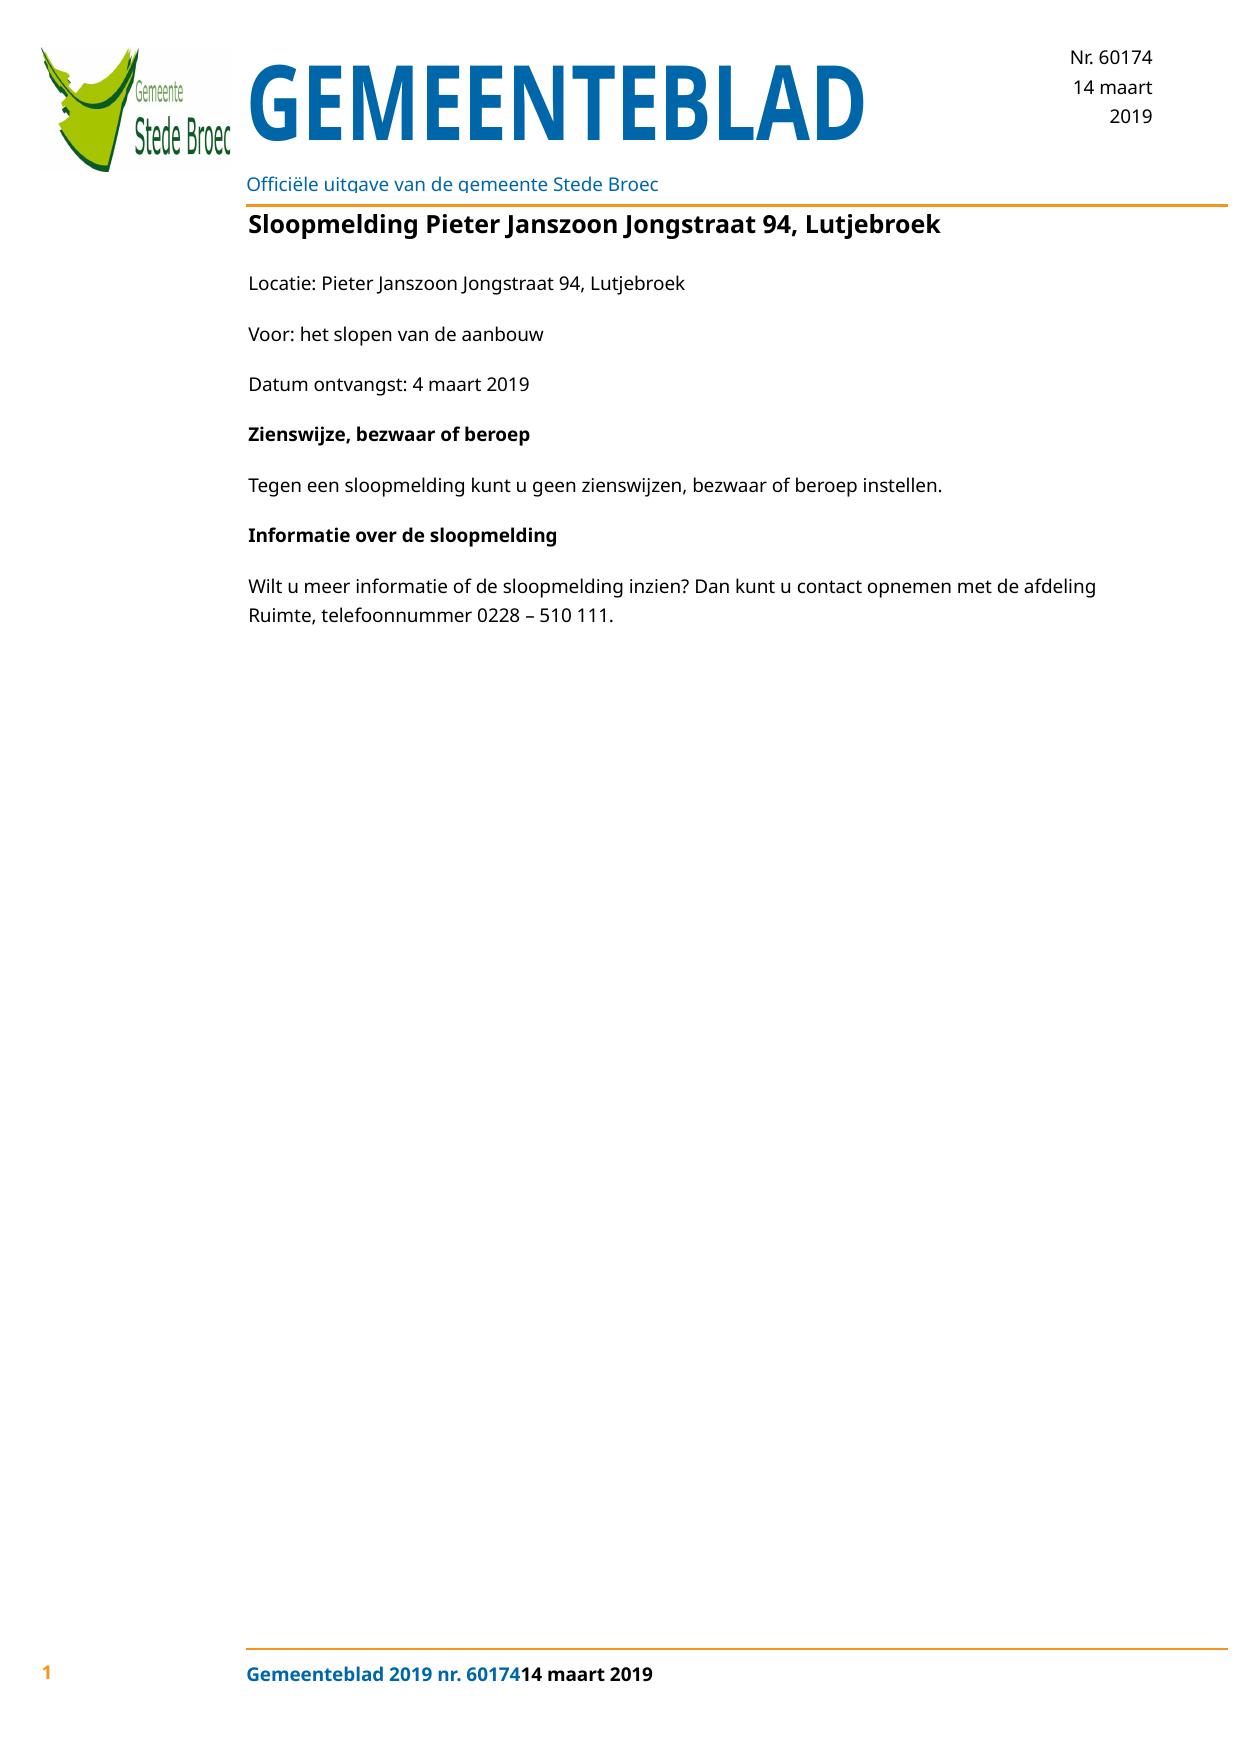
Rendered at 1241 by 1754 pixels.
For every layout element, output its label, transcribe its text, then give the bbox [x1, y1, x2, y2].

text Sloopmelding Pieter Janszoon Jongstraat 94, Lutjebroek [248, 207, 1152, 241]
text Informatie over de sloopmelding [248, 522, 1152, 548]
text Wilt u meer informatie of de sloopmelding inzien? Dan kunt u contact opnemen met de afdeling Ruimte, telefoonnummer 0228 – 510 111. [248, 573, 1152, 628]
text Locatie: Pieter Janszoon Jongstraat 94, Lutjebroek [248, 270, 1152, 296]
text Tegen een sloopmelding kunt u geen zienswijzen, bezwaar of beroep instellen. [248, 472, 1152, 498]
text Datum ontvangst: 4 maart 2019 [248, 371, 1152, 397]
text Voor: het slopen van de aanbouw [248, 321, 1152, 346]
picture [41, 47, 231, 172]
text Zienswijze, bezwaar of beroep [248, 422, 1152, 447]
